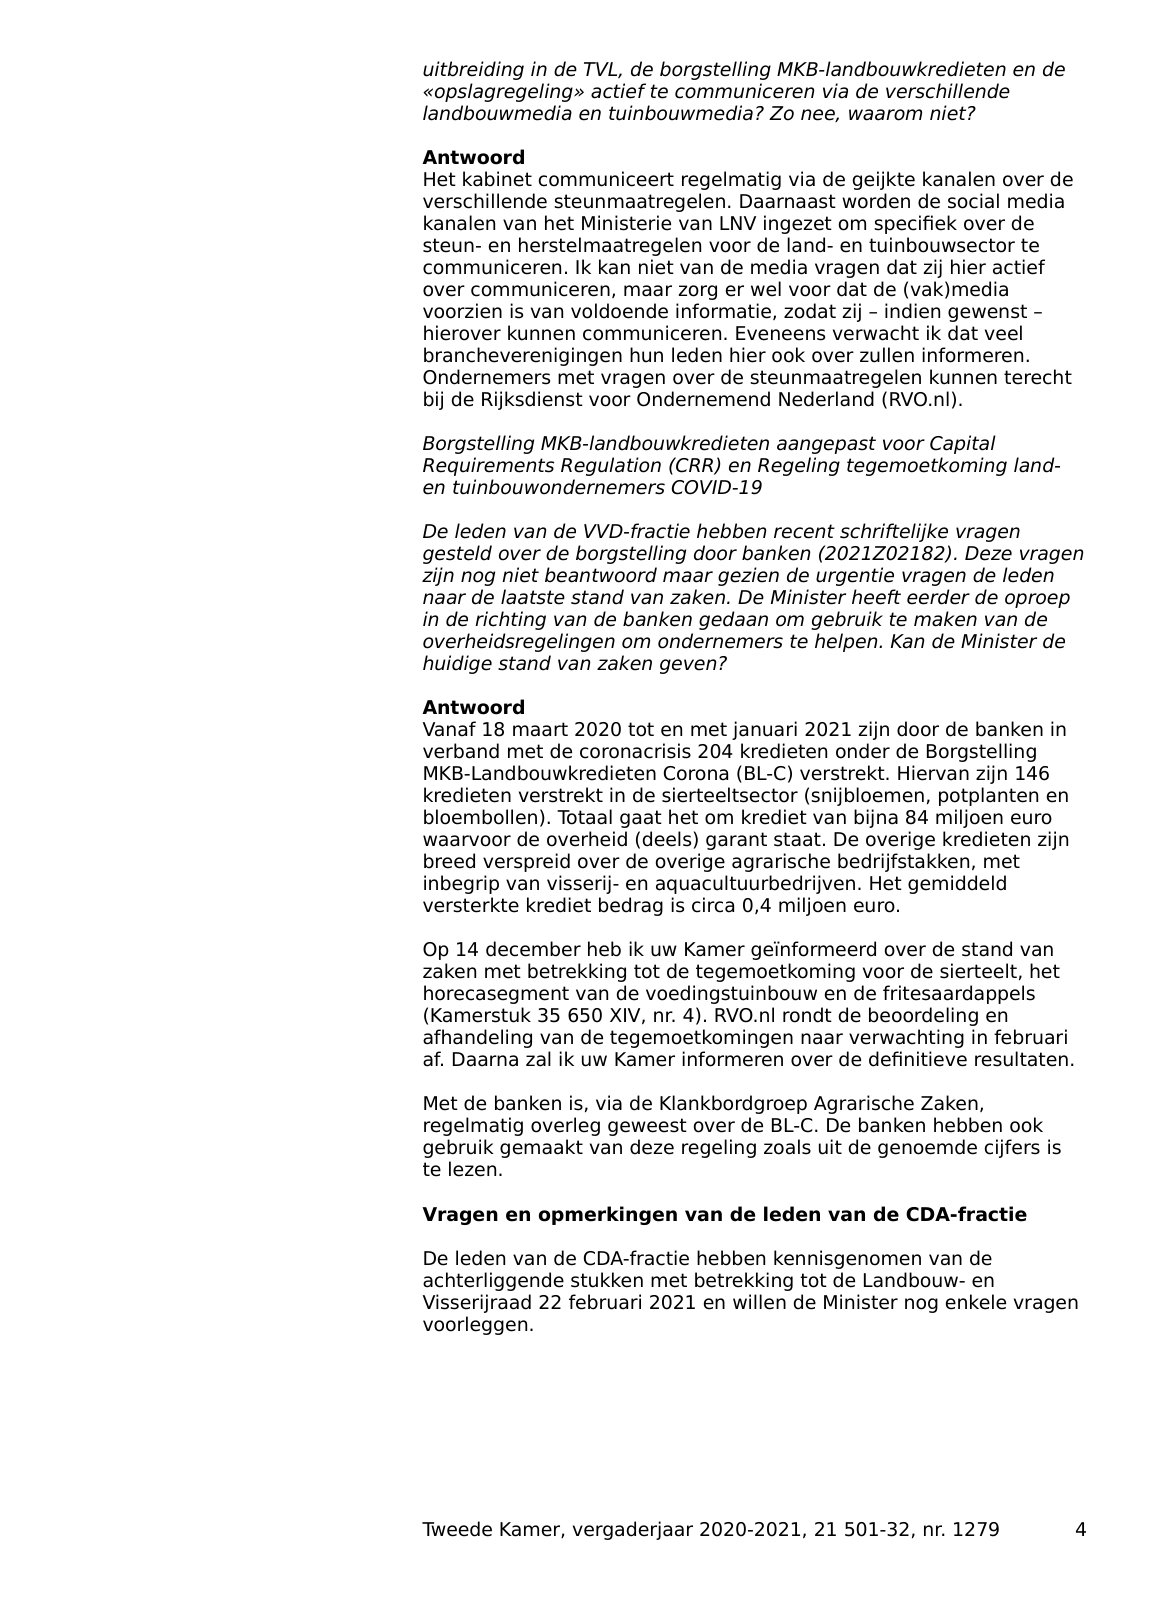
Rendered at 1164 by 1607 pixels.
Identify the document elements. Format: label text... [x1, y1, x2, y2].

text Met de banken is, via de Klankbordgroep Agrarische Zaken, regelmatig overleg geweest over de BL-C. De banken hebben ook gebruik gemaakt van deze regeling zoals uit de genoemde cijfers is te lezen. [422, 1093, 1087, 1181]
subtitle Borgstelling MKB-landbouwkredieten aangepast voor Capital Requirements Regulation (CRR) en Regeling tegemoetkoming land- en tuinbouwondernemers COVID-19 [422, 433, 1087, 499]
text Vanaf 18 maart 2020 tot en met januari 2021 zijn door de banken in verband met de coronacrisis 204 kredieten onder de Borgstelling MKB-Landbouwkredieten Corona (BL-C) verstrekt. Hiervan zijn 146 kredieten verstrekt in de sierteeltsector (snijbloemen, potplanten en bloembollen). Totaal gaat het om krediet van bijna 84 miljoen euro waarvoor de overheid (deels) garant staat. De overige kredieten zijn breed verspreid over de overige agrarische bedrijfstakken, met inbegrip van visserij- en aquacultuurbedrijven. Het gemiddeld versterkte krediet bedrag is circa 0,4 miljoen euro. [422, 719, 1087, 917]
text uitbreiding in de TVL, de borgstelling MKB-landbouwkredieten en de «opslagregeling» actief te communiceren via de verschillende landbouwmedia en tuinbouwmedia? Zo nee, waarom niet? [422, 59, 1087, 125]
subtitle Vragen en opmerkingen van de leden van de CDA-fractie [422, 1203, 1087, 1225]
subtitle Antwoord [422, 697, 1087, 719]
text Het kabinet communiceert regelmatig via de geijkte kanalen over de verschillende steunmaatregelen. Daarnaast worden de social media kanalen van het Ministerie van LNV ingezet om specifiek over de steun- en herstelmaatregelen voor de land- en tuinbouwsector te communiceren. Ik kan niet van de media vragen dat zij hier actief over communiceren, maar zorg er wel voor dat de (vak)media voorzien is van voldoende informatie, zodat zij – indien gewenst – hierover kunnen communiceren. Eveneens verwacht ik dat veel brancheverenigingen hun leden hier ook over zullen informeren. Ondernemers met vragen over de steunmaatregelen kunnen terecht bij de Rijksdienst voor Ondernemend Nederland (RVO.nl). [422, 169, 1087, 411]
text De leden van de CDA-fractie hebben kennisgenomen van de achterliggende stukken met betrekking tot de Landbouw- en Visserijraad 22 februari 2021 en willen de Minister nog enkele vragen voorleggen. [422, 1248, 1087, 1336]
text Op 14 december heb ik uw Kamer geïnformeerd over de stand van zaken met betrekking tot de tegemoetkoming voor de sierteelt, het horecasegment van de voedingstuinbouw en de fritesaardappels (Kamerstuk 35 650 XIV, nr. 4). RVO.nl rondt de beoordeling en afhandeling van de tegemoetkomingen naar verwachting in februari af. Daarna zal ik uw Kamer informeren over de definitieve resultaten. [422, 939, 1087, 1071]
text De leden van de VVD-fractie hebben recent schriftelijke vragen gesteld over de borgstelling door banken (2021Z02182). Deze vragen zijn nog niet beantwoord maar gezien de urgentie vragen de leden naar de laatste stand van zaken. De Minister heeft eerder de oproep in de richting van de banken gedaan om gebruik te maken van de overheidsregelingen om ondernemers te helpen. Kan de Minister de huidige stand van zaken geven? [422, 521, 1087, 675]
subtitle Antwoord [422, 147, 1087, 169]
